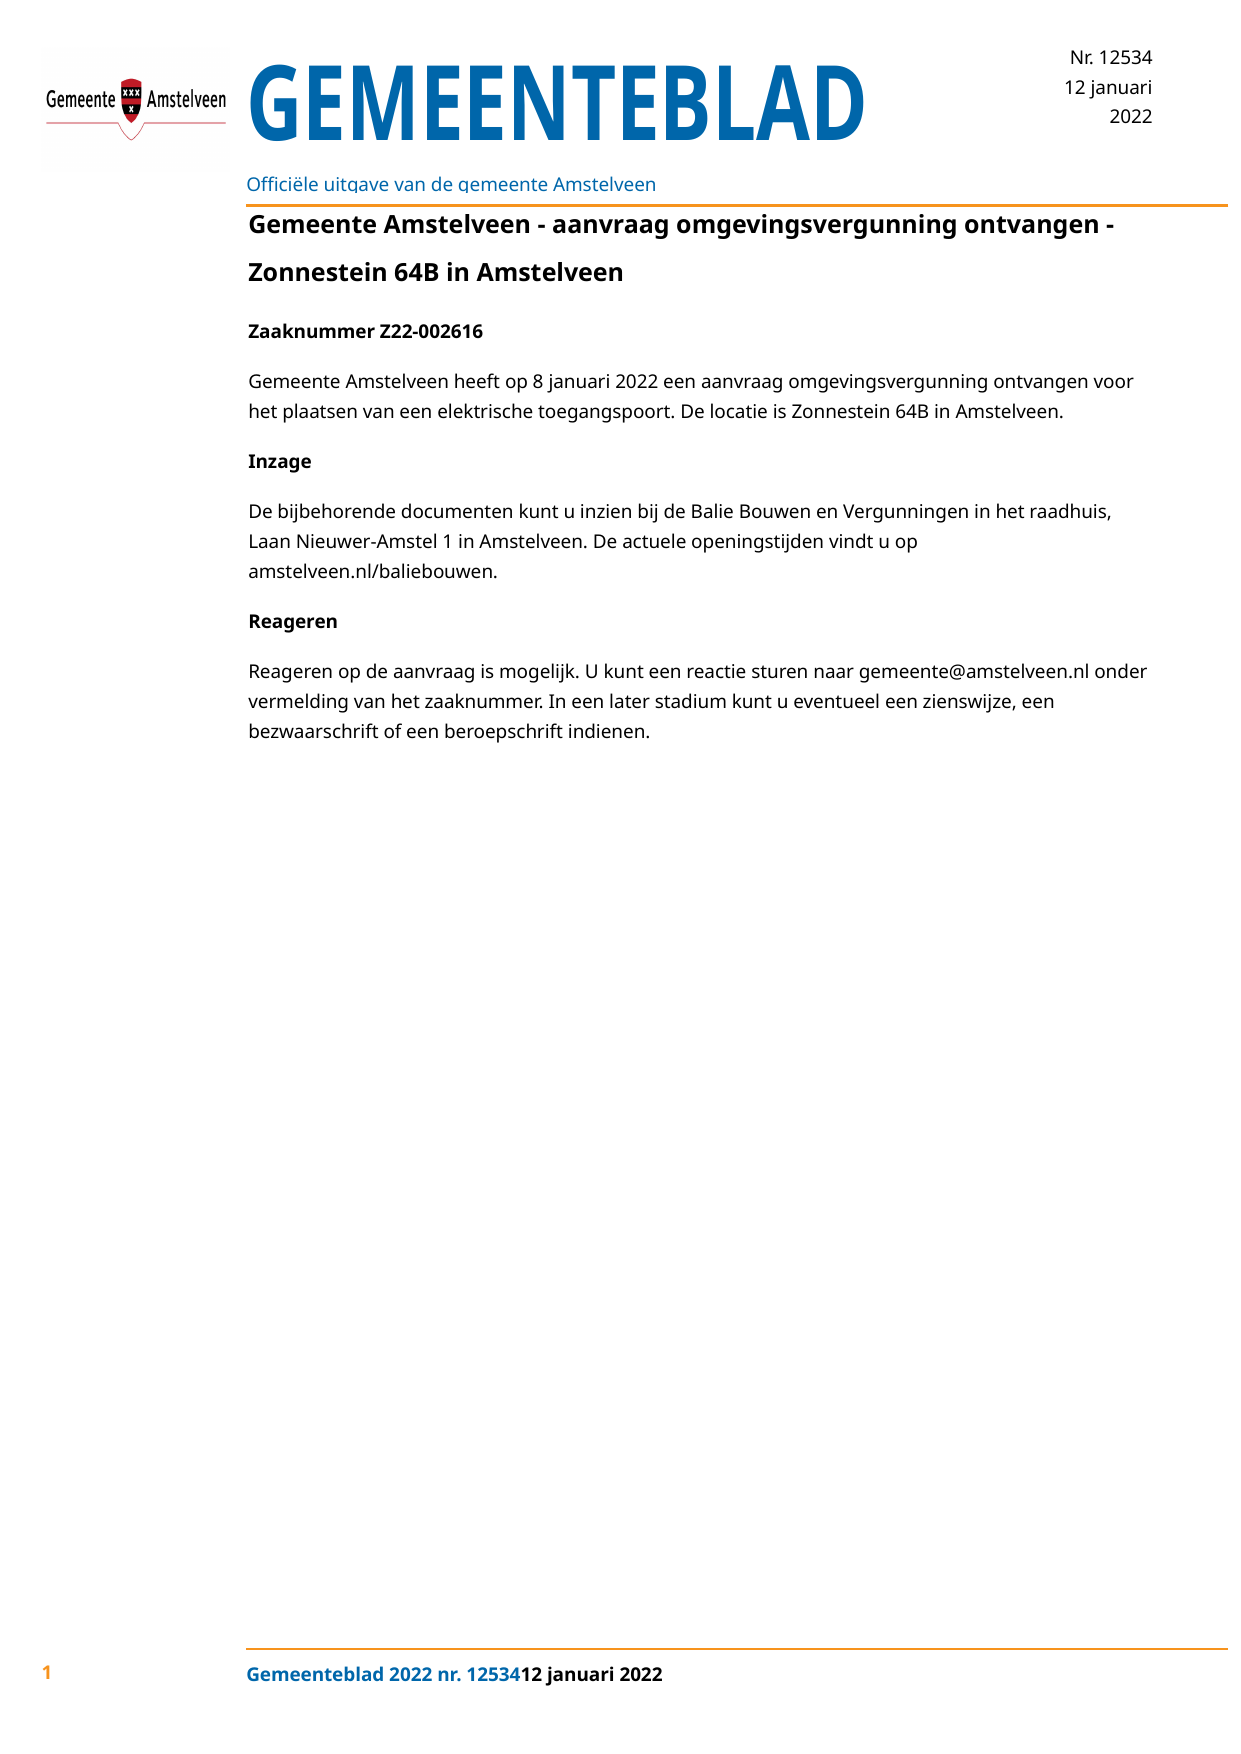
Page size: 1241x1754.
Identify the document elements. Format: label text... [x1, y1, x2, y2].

text Reageren [248, 608, 1152, 634]
text Zaaknummer Z22-002616 [248, 318, 1152, 344]
text Gemeente Amstelveen heeft op 8 januari 2022 een aanvraag omgevingsvergunning ontvangen voor het plaatsen van een elektrische toegangspoort. De locatie is Zonnestein 64B in Amstelveen. [248, 368, 1152, 424]
text Inzage [248, 448, 1152, 474]
picture [41, 47, 231, 172]
text Reageren op de aanvraag is mogelijk. U kunt een reactie sturen naar gemeente@amstelveen.nl onder vermelding van het zaaknummer. In een later stadium kunt u eventueel een zienswijze, een bezwaarschrift of een beroepschrift indienen. [248, 659, 1152, 744]
text De bijbehorende documenten kunt u inzien bij de Balie Bouwen en Vergunningen in het raadhuis, Laan Nieuwer-Amstel 1 in Amstelveen. De actuele openingstijden vindt u op amstelveen.nl/baliebouwen. [248, 499, 1152, 584]
text Gemeente Amstelveen - aanvraag omgevingsvergunning ontvangen - Zonnestein 64B in Amstelveen [248, 207, 1152, 288]
